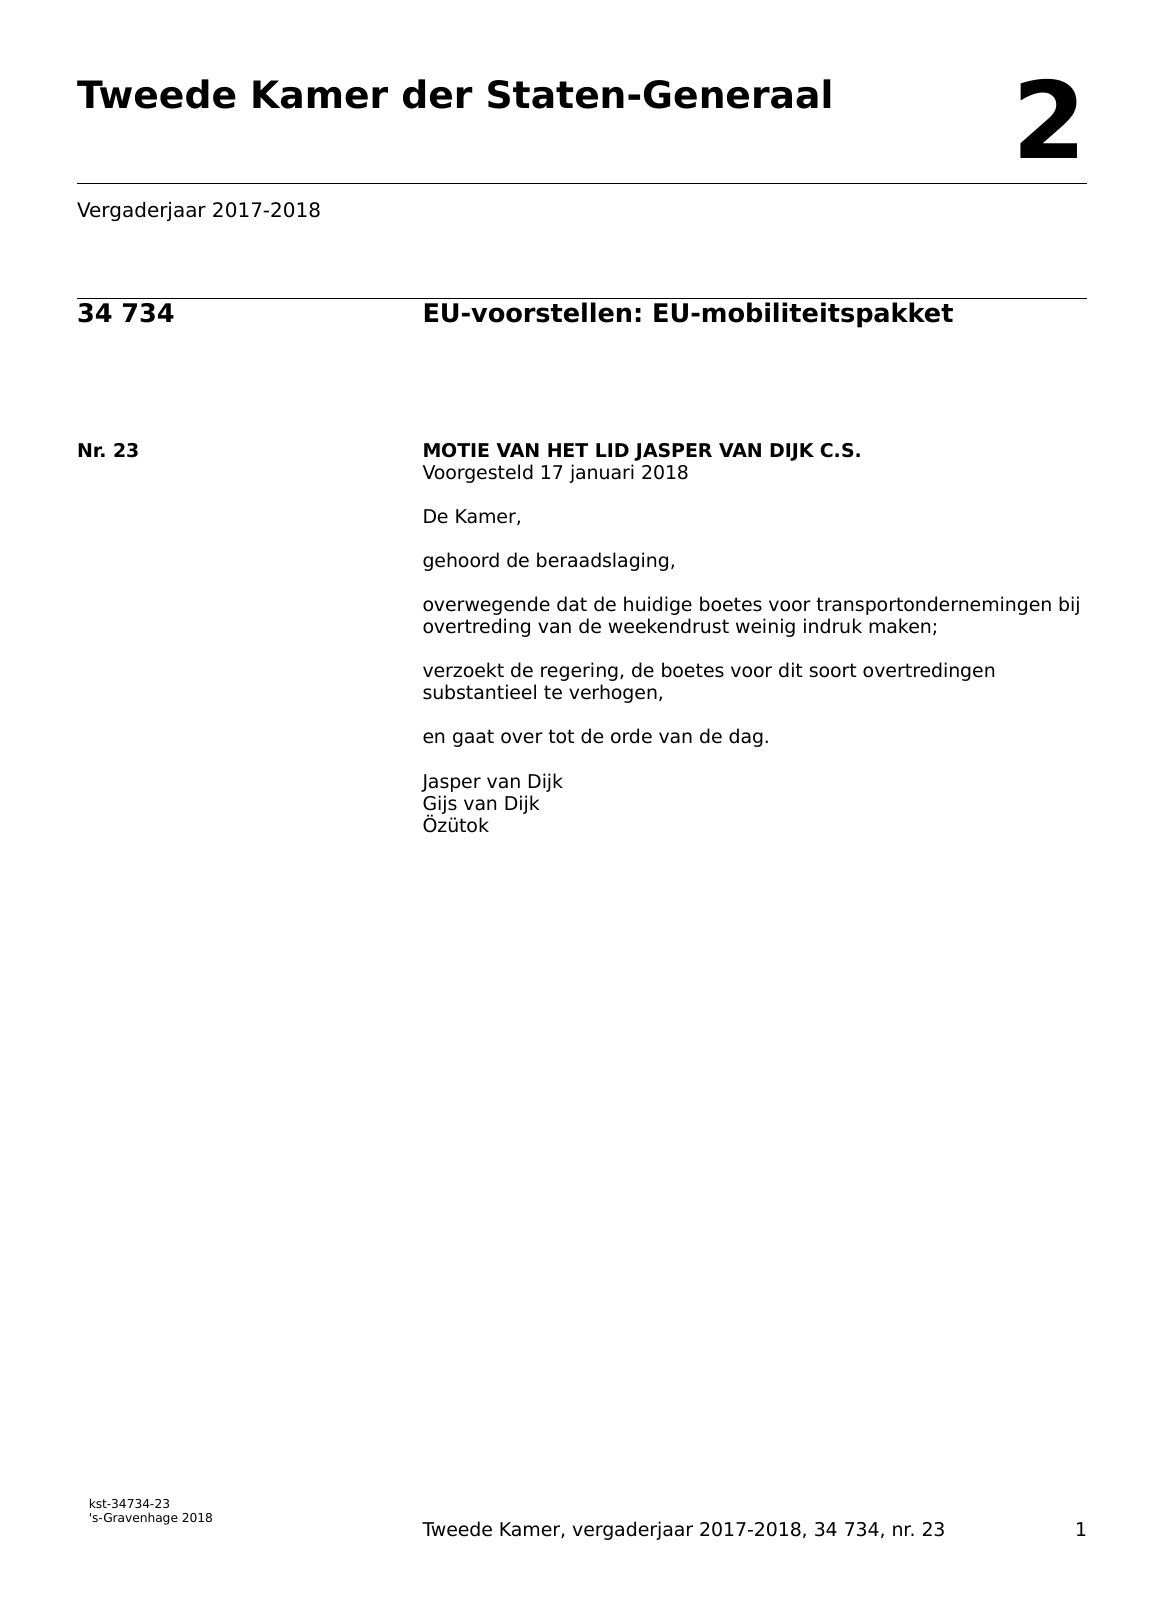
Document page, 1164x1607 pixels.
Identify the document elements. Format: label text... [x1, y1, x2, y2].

table_cell Vergaderjaar 2017-2018 [77, 184, 1087, 298]
text 's-Gravenhage 2018 [88, 1511, 323, 1525]
text en gaat over tot de orde van de dag. [422, 726, 1087, 748]
text gehoord de beraadslaging, [422, 550, 1087, 572]
subtitle 34 734 EU-voorstellen: EU-mobiliteitspakket [77, 299, 1087, 329]
text Jasper van Dijk [422, 771, 1087, 793]
table_header Tweede Kamer der Staten-Generaal [77, 59, 886, 183]
text overwegende dat de huidige boetes voor transportondernemingen bij overtreding van de weekendrust weinig indruk maken; [422, 594, 1087, 638]
text Voorgesteld 17 januari 2018 [422, 462, 1087, 484]
subtitle Nr. 23 MOTIE VAN HET LID JASPER VAN DIJK C.S. [77, 440, 1087, 462]
text Özütok [422, 814, 1087, 837]
text kst-34734-23 [88, 1497, 323, 1511]
text verzoekt de regering, de boetes voor dit soort overtredingen substantieel te verhogen, [422, 660, 1087, 704]
text De Kamer, [422, 506, 1087, 528]
text Gijs van Dijk [422, 793, 1087, 814]
table_header 2 [886, 59, 1087, 183]
